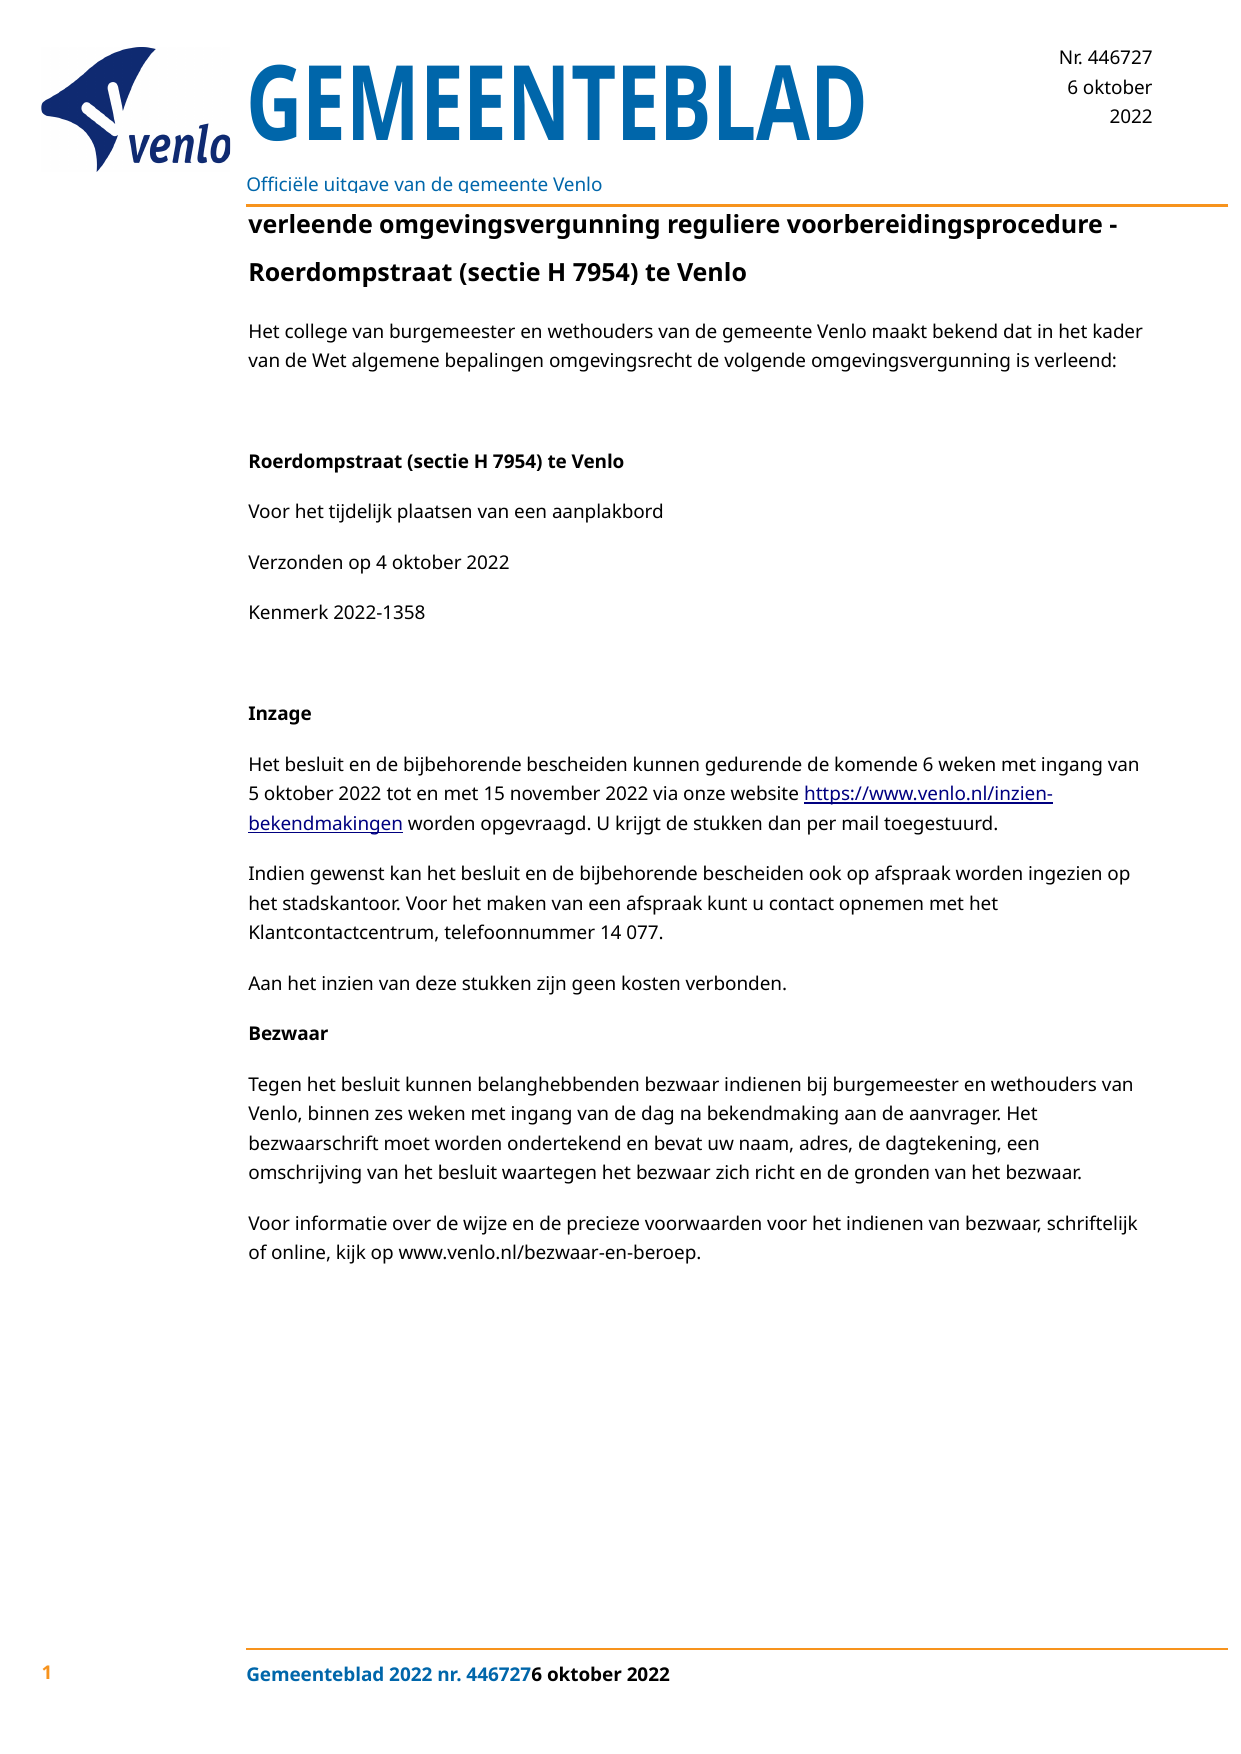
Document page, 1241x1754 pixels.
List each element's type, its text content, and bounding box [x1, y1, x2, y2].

text Indien gewenst kan het besluit en de bijbehorende bescheiden ook op afspraak worden ingezien op het stadskantoor. Voor het maken van een afspraak kunt u contact opnemen met het Klantcontactcentrum, telefoonnummer 14 077. [248, 860, 1152, 945]
picture [41, 47, 231, 172]
text Aan het inzien van deze stukken zijn geen kosten verbonden. [248, 970, 1152, 996]
text Bezwaar [248, 1020, 1152, 1046]
text verleende omgevingsvergunning reguliere voorbereidingsprocedure - Roerdompstraat (sectie H 7954) te Venlo [248, 207, 1152, 288]
text Verzonden op 4 oktober 2022 [248, 549, 1152, 575]
text Voor informatie over de wijze en de precieze voorwaarden voor het indienen van bezwaar, schriftelijk of online, kijk op www.venlo.nl/bezwaar-en-beroep. [248, 1210, 1152, 1265]
text Kenmerk 2022-1358 [248, 599, 1152, 625]
text Inzage [248, 700, 1152, 726]
text Roerdompstraat (sectie H 7954) te Venlo [248, 448, 1152, 474]
text Voor het tijdelijk plaatsen van een aanplakbord [248, 499, 1152, 524]
text Het college van burgemeester en wethouders van de gemeente Venlo maakt bekend dat in het kader van de Wet algemene bepalingen omgevingsrecht de volgende omgevingsvergunning is verleend: [248, 318, 1152, 373]
text Tegen het besluit kunnen belanghebbenden bezwaar indienen bij burgemeester en wethouders van Venlo, binnen zes weken met ingang van de dag na bekendmaking aan de aanvrager. Het bezwaarschrift moet worden ondertekend en bevat uw naam, adres, de dagtekening, een omschrijving van het besluit waartegen het bezwaar zich richt en de gronden van het bezwaar. [248, 1071, 1152, 1185]
text Het besluit en de bijbehorende bescheiden kunnen gedurende de komende 6 weken met ingang van 5 oktober 2022 tot en met 15 november 2022 via onze website https://www.venlo.nl/inzien-bekendmakingen worden opgevraagd. U krijgt de stukken dan per mail toegestuurd. [248, 751, 1152, 836]
